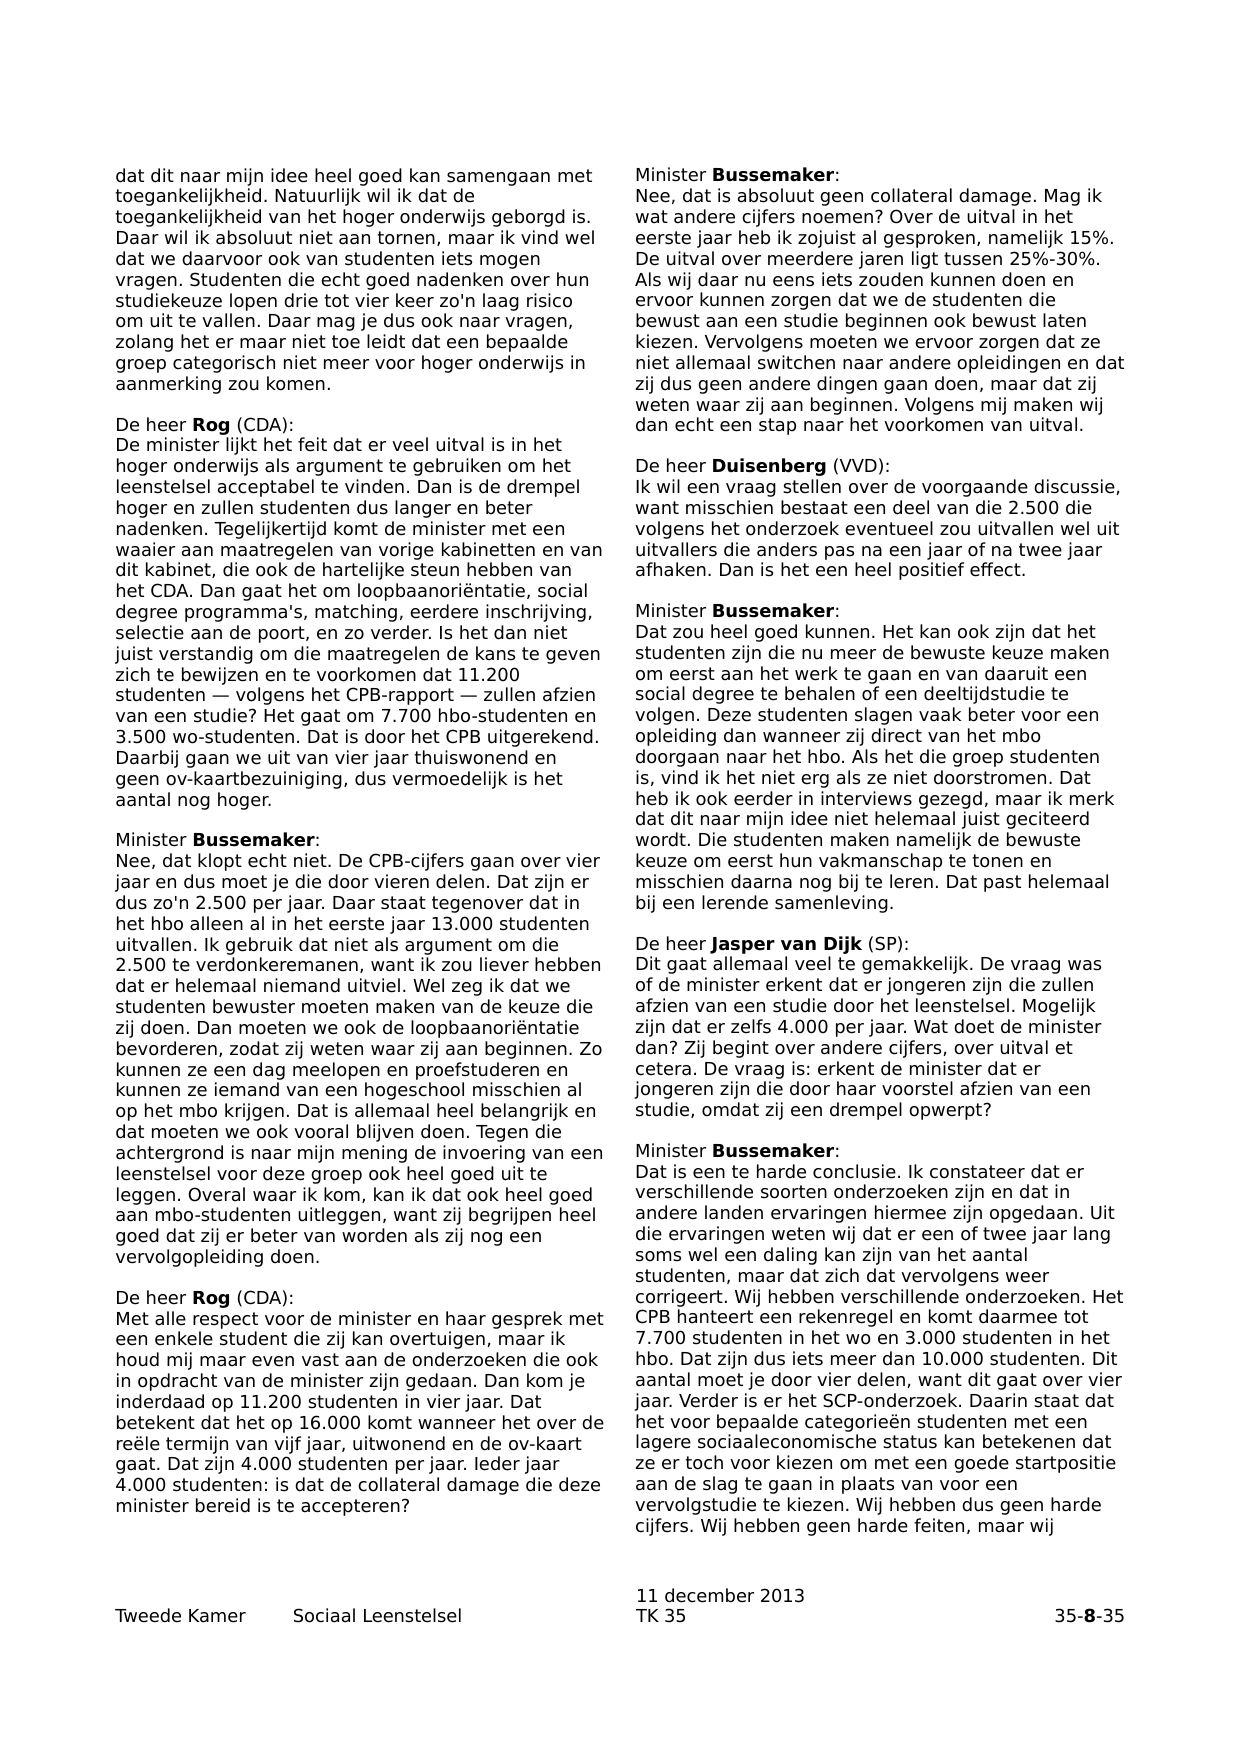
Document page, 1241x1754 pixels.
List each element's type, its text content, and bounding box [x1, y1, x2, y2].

text De heer Jasper van Dijk (SP): [635, 933, 1125, 954]
text Dat zou heel goed kunnen. Het kan ook zijn dat het studenten zijn die nu meer de bewuste keuze maken om eerst aan het werk te gaan en van daaruit een social degree te behalen of een deeltijdstudie te volgen. Deze studenten slagen vaak beter voor een opleiding dan wanneer zij direct van het mbo doorgaan naar het hbo. Als het die groep studenten is, vind ik het niet erg als ze niet doorstromen. Dat heb ik ook eerder in interviews gezegd, maar ik merk dat dit naar mijn idee niet helemaal juist geciteerd wordt. Die studenten maken namelijk de bewuste keuze om eerst hun vakmanschap te tonen en misschien daarna nog bij te leren. Dat past helemaal bij een lerende samenleving. [635, 622, 1125, 913]
text Ik wil een vraag stellen over de voorgaande discussie, want misschien bestaat een deel van die 2.500 die volgens het onderzoek eventueel zou uitvallen wel uit uitvallers die anders pas na een jaar of na twee jaar afhaken. Dan is het een heel positief effect. [635, 477, 1125, 581]
text Nee, dat is absoluut geen collateral damage. Mag ik wat andere cijfers noemen? Over de uitval in het eerste jaar heb ik zojuist al gesproken, namelijk 15%. De uitval over meerdere jaren ligt tussen 25%-30%. Als wij daar nu eens iets zouden kunnen doen en ervoor kunnen zorgen dat we de studenten die bewust aan een studie beginnen ook bewust laten kiezen. Vervolgens moeten we ervoor zorgen dat ze niet allemaal switchen naar andere opleidingen en dat zij dus geen andere dingen gaan doen, maar dat zij weten waar zij aan beginnen. Volgens mij maken wij dan echt een stap naar het voorkomen van uitval. [635, 186, 1125, 436]
text Minister Bussemaker: [635, 1141, 1125, 1161]
text Dat is een te harde conclusie. Ik constateer dat er verschillende soorten onderzoeken zijn en dat in andere landen ervaringen hiermee zijn opgedaan. Uit die ervaringen weten wij dat er een of twee jaar lang soms wel een daling kan zijn van het aantal studenten, maar dat zich dat vervolgens weer corrigeert. Wij hebben verschillende onderzoeken. Het CPB hanteert een rekenregel en komt daarmee tot 7.700 studenten in het wo en 3.000 studenten in het hbo. Dat zijn dus iets meer dan 10.000 studenten. Dit aantal moet je door vier delen, want dit gaat over vier jaar. Verder is er het SCP-onderzoek. Daarin staat dat het voor bepaalde categorieën studenten met een lagere sociaaleconomische status kan betekenen dat ze er toch voor kiezen om met een goede startpositie aan de slag te gaan in plaats van voor een vervolgstudie te kiezen. Wij hebben dus geen harde cijfers. Wij hebben geen harde feiten, maar wij [635, 1161, 1125, 1536]
text Minister Bussemaker: [635, 165, 1125, 186]
text Nee, dat klopt echt niet. De CPB-cijfers gaan over vier jaar en dus moet je die door vieren delen. Dat zijn er dus zo'n 2.500 per jaar. Daar staat tegenover dat in het hbo alleen al in het eerste jaar 13.000 studenten uitvallen. Ik gebruik dat niet als argument om die 2.500 te verdonkeremanen, want ik zou liever hebben dat er helemaal niemand uitviel. Wel zeg ik dat we studenten bewuster moeten maken van de keuze die zij doen. Dan moeten we ook de loopbaanoriëntatie bevorderen, zodat zij weten waar zij aan beginnen. Zo kunnen ze een dag meelopen en proefstuderen en kunnen ze iemand van een hogeschool misschien al op het mbo krijgen. Dat is allemaal heel belangrijk en dat moeten we ook vooral blijven doen. Tegen die achtergrond is naar mijn mening de invoering van een leenstelsel voor deze groep ook heel goed uit te leggen. Overal waar ik kom, kan ik dat ook heel goed aan mbo-studenten uitleggen, want zij begrijpen heel goed dat zij er beter van worden als zij nog een vervolgopleiding doen. [115, 851, 605, 1268]
text De heer Rog (CDA): [115, 414, 605, 435]
text De heer Rog (CDA): [115, 1288, 605, 1308]
text Dit gaat allemaal veel te gemakkelijk. De vraag was of de minister erkent dat er jongeren zijn die zullen afzien van een studie door het leenstelsel. Mogelijk zijn dat er zelfs 4.000 per jaar. Wat doet de minister dan? Zij begint over andere cijfers, over uitval et cetera. De vraag is: erkent de minister dat er jongeren zijn die door haar voorstel afzien van een studie, omdat zij een drempel opwerpt? [635, 954, 1125, 1121]
text Minister Bussemaker: [635, 601, 1125, 622]
text dat dit naar mijn idee heel goed kan samengaan met toegankelijkheid. Natuurlijk wil ik dat de toegankelijkheid van het hoger onderwijs geborgd is. Daar wil ik absoluut niet aan tornen, maar ik vind wel dat we daarvoor ook van studenten iets mogen vragen. Studenten die echt goed nadenken over hun studiekeuze lopen drie tot vier keer zo'n laag risico om uit te vallen. Daar mag je dus ook naar vragen, zolang het er maar niet toe leidt dat een bepaalde groep categorisch niet meer voor hoger onderwijs in aanmerking zou komen. [115, 165, 605, 394]
text De heer Duisenberg (VVD): [635, 456, 1125, 477]
text Minister Bussemaker: [115, 830, 605, 851]
text De minister lijkt het feit dat er veel uitval is in het hoger onderwijs als argument te gebruiken om het leenstelsel acceptabel te vinden. Dan is de drempel hoger en zullen studenten dus langer en beter nadenken. Tegelijkertijd komt de minister met een waaier aan maatregelen van vorige kabinetten en van dit kabinet, die ook de hartelijke steun hebben van het CDA. Dan gaat het om loopbaanoriëntatie, social degree programma's, matching, eerdere inschrijving, selectie aan de poort, en zo verder. Is het dan niet juist verstandig om die maatregelen de kans te geven zich te bewijzen en te voorkomen dat 11.200 studenten — volgens het CPB-rapport — zullen afzien van een studie? Het gaat om 7.700 hbo-studenten en 3.500 wo-studenten. Dat is door het CPB uitgerekend. Daarbij gaan we uit van vier jaar thuiswonend en geen ov-kaartbezuiniging, dus vermoedelijk is het aantal nog hoger. [115, 435, 605, 810]
text Met alle respect voor de minister en haar gesprek met een enkele student die zij kan overtuigen, maar ik houd mij maar even vast aan de onderzoeken die ook in opdracht van de minister zijn gedaan. Dan kom je inderdaad op 11.200 studenten in vier jaar. Dat betekent dat het op 16.000 komt wanneer het over de reële termijn van vijf jaar, uitwonend en de ov-kaart gaat. Dat zijn 4.000 studenten per jaar. Ieder jaar 4.000 studenten: is dat de collateral damage die deze minister bereid is te accepteren? [115, 1308, 605, 1517]
